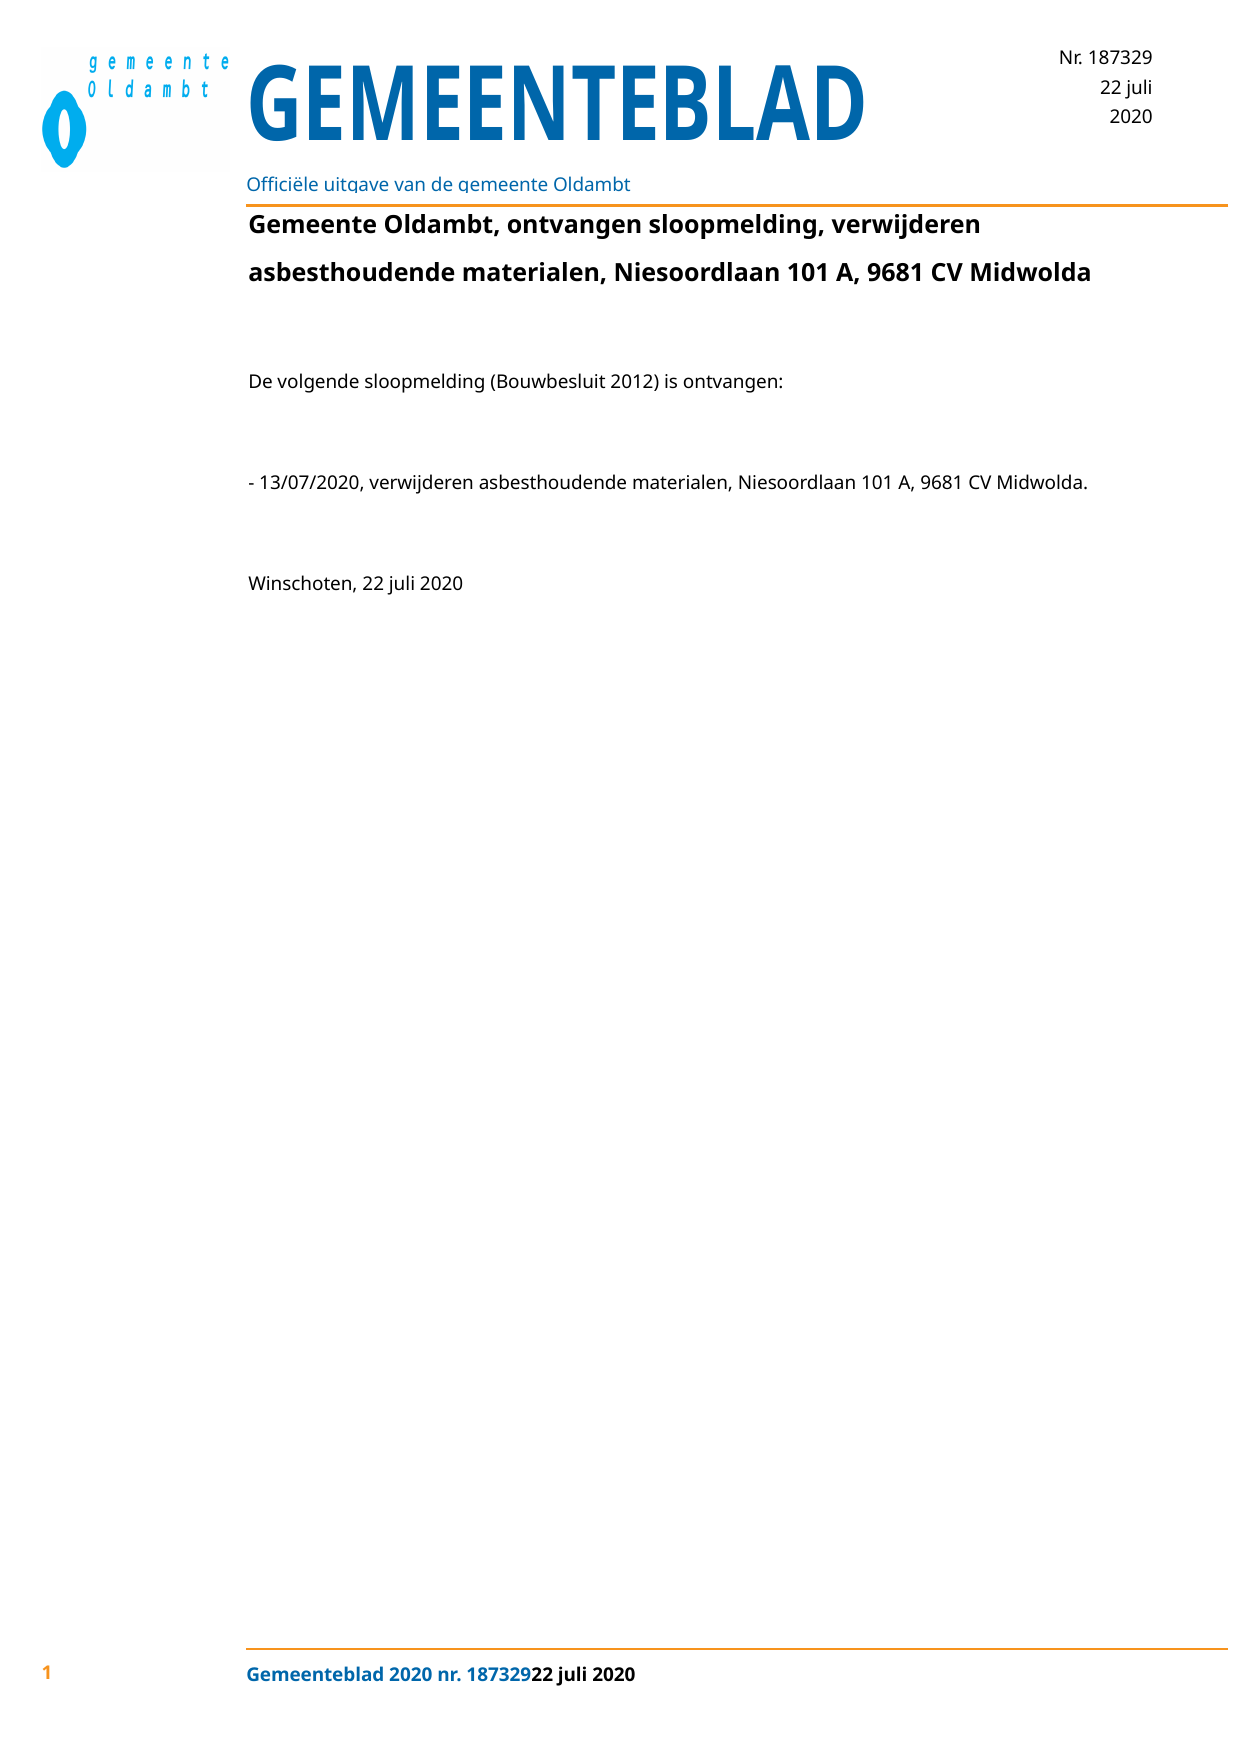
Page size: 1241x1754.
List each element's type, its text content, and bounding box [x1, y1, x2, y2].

picture [41, 47, 231, 172]
text Winschoten, 22 juli 2020 [248, 570, 1152, 596]
text - 13/07/2020, verwijderen asbesthoudende materialen, Niesoordlaan 101 A, 9681 CV Midwolda. [248, 469, 1152, 495]
text Gemeente Oldambt, ontvangen sloopmelding, verwijderen asbesthoudende materialen, Niesoordlaan 101 A, 9681 CV Midwolda [248, 207, 1152, 288]
text De volgende sloopmelding (Bouwbesluit 2012) is ontvangen: [248, 368, 1152, 394]
